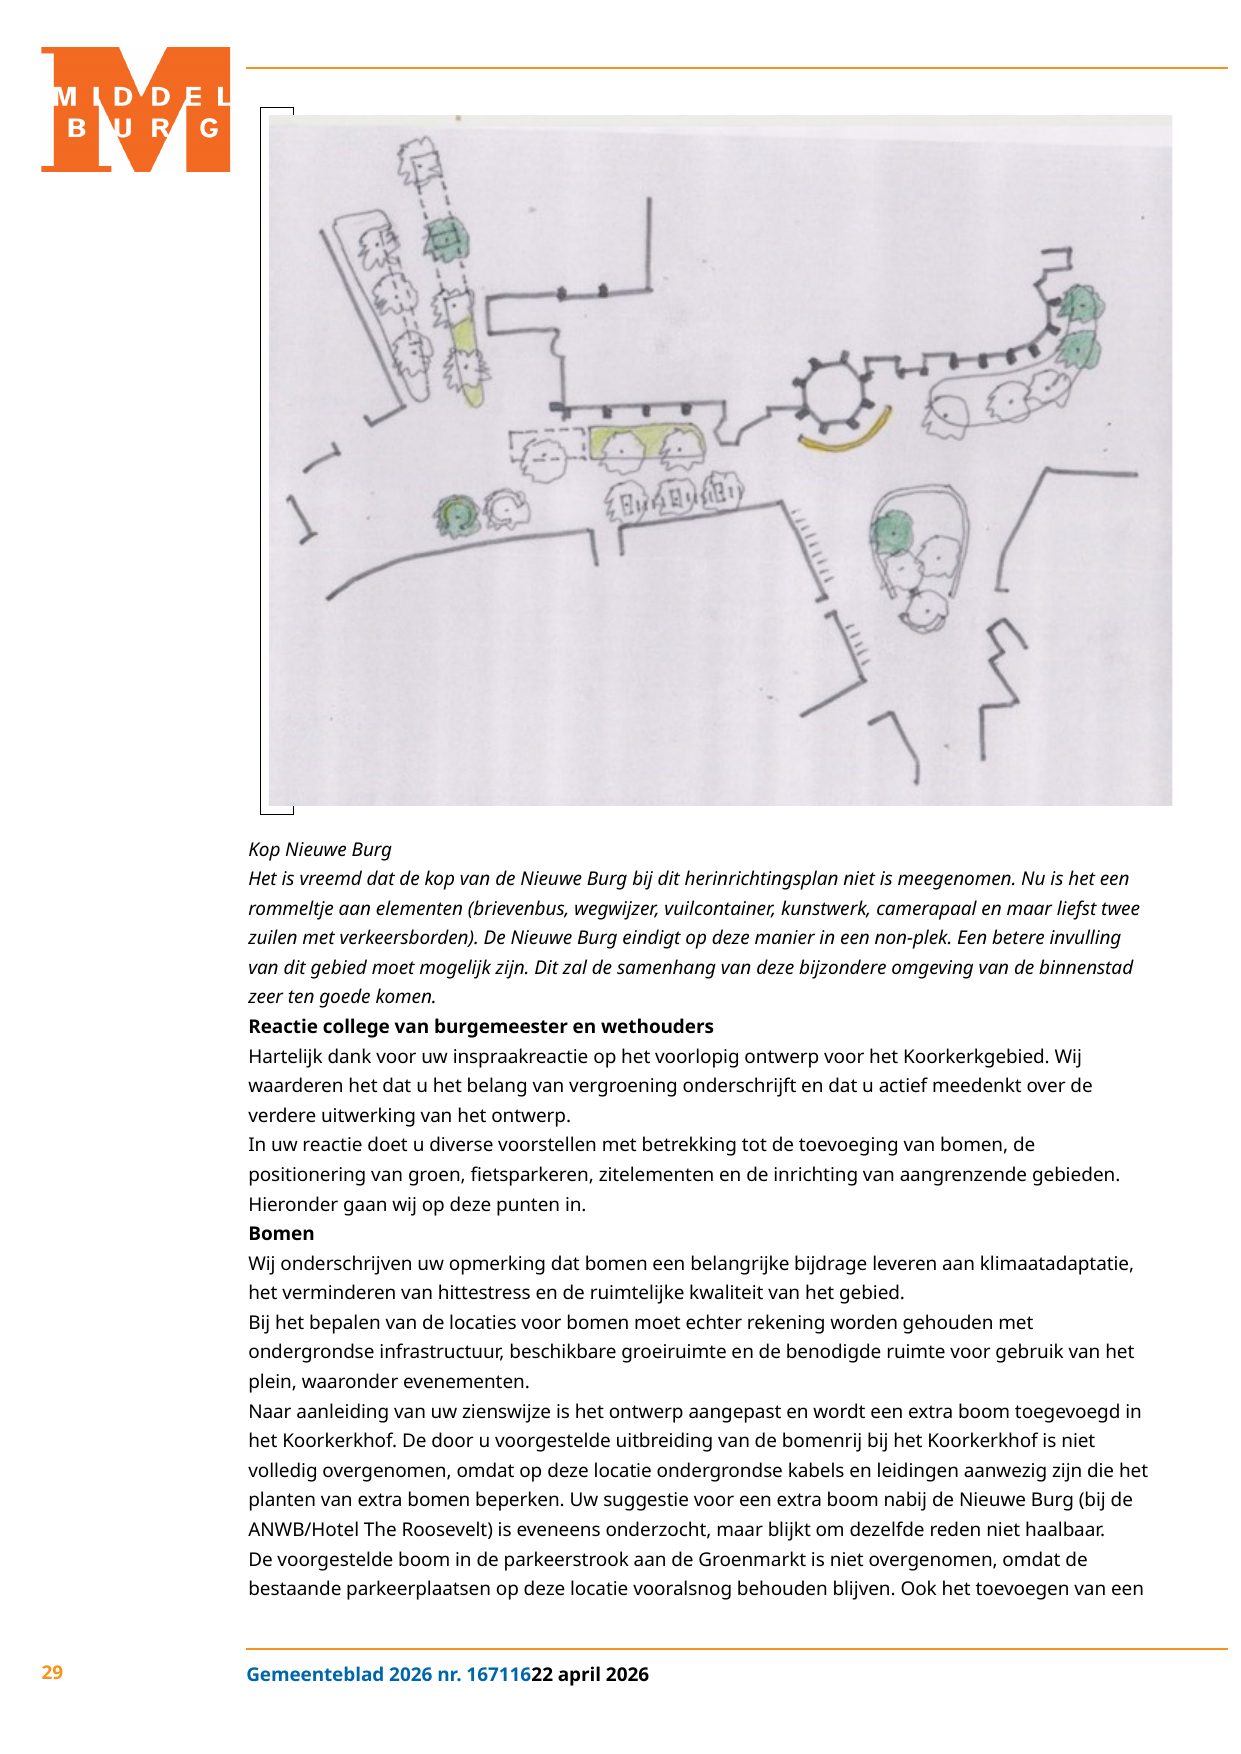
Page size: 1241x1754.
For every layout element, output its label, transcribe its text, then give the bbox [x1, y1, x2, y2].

text Naar aanleiding van uw zienswijze is het ontwerp aangepast en wordt een extra boom toegevoegd in het Koorkerkhof. De door u voorgestelde uitbreiding van de bomenrij bij het Koorkerkhof is niet volledig overgenomen, omdat op deze locatie ondergrondse kabels en leidingen aanwezig zijn die het planten van extra bomen beperken. Uw suggestie voor een extra boom nabij de Nieuwe Burg (bij de ANWB/Hotel The Roosevelt) is eveneens onderzocht, maar blijkt om dezelfde reden niet haalbaar. [248, 1398, 1152, 1542]
picture [268, 115, 1173, 806]
text Bomen [248, 1220, 1152, 1246]
text Reactie college van burgemeester en wethouders [248, 1013, 1152, 1039]
text Hartelijk dank voor uw inspraakreactie op het voorlopig ontwerp voor het Koorkerkgebied. Wij waarderen het dat u het belang van vergroening onderschrijft en dat u actief meedenkt over de verdere uitwerking van het ontwerp. [248, 1043, 1152, 1128]
text De voorgestelde boom in de parkeerstrook aan de Groenmarkt is niet overgenomen, omdat de bestaande parkeerplaatsen op deze locatie vooralsnog behouden blijven. Ook het toevoegen van een [248, 1546, 1152, 1601]
picture [41, 47, 231, 172]
text Bij het bepalen van de locaties voor bomen moet echter rekening worden gehouden met ondergrondse infrastructuur, beschikbare groeiruimte en de benodigde ruimte voor gebruik van het plein, waaronder evenementen. [248, 1309, 1152, 1394]
text In uw reactie doet u diverse voorstellen met betrekking tot de toevoeging van bomen, de positionering van groen, fietsparkeren, zitelementen en de inrichting van aangrenzende gebieden. Hieronder gaan wij op deze punten in. [248, 1132, 1152, 1217]
text Het is vreemd dat de kop van de Nieuwe Burg bij dit herinrichtingsplan niet is meegenomen. Nu is het een rommeltje aan elementen (brievenbus, wegwijzer, vuilcontainer, kunstwerk, camerapaal en maar liefst twee zuilen met verkeersborden). De Nieuwe Burg eindigt op deze manier in een non-plek. Een betere invulling van dit gebied moet mogelijk zijn. Dit zal de samenhang van deze bijzondere omgeving van de binnenstad zeer ten goede komen. [248, 865, 1152, 1009]
text Kop Nieuwe Burg [248, 836, 1152, 862]
text Wij onderschrijven uw opmerking dat bomen een belangrijke bijdrage leveren aan klimaatadaptatie, het verminderen van hittestress en de ruimtelijke kwaliteit van het gebied. [248, 1250, 1152, 1305]
